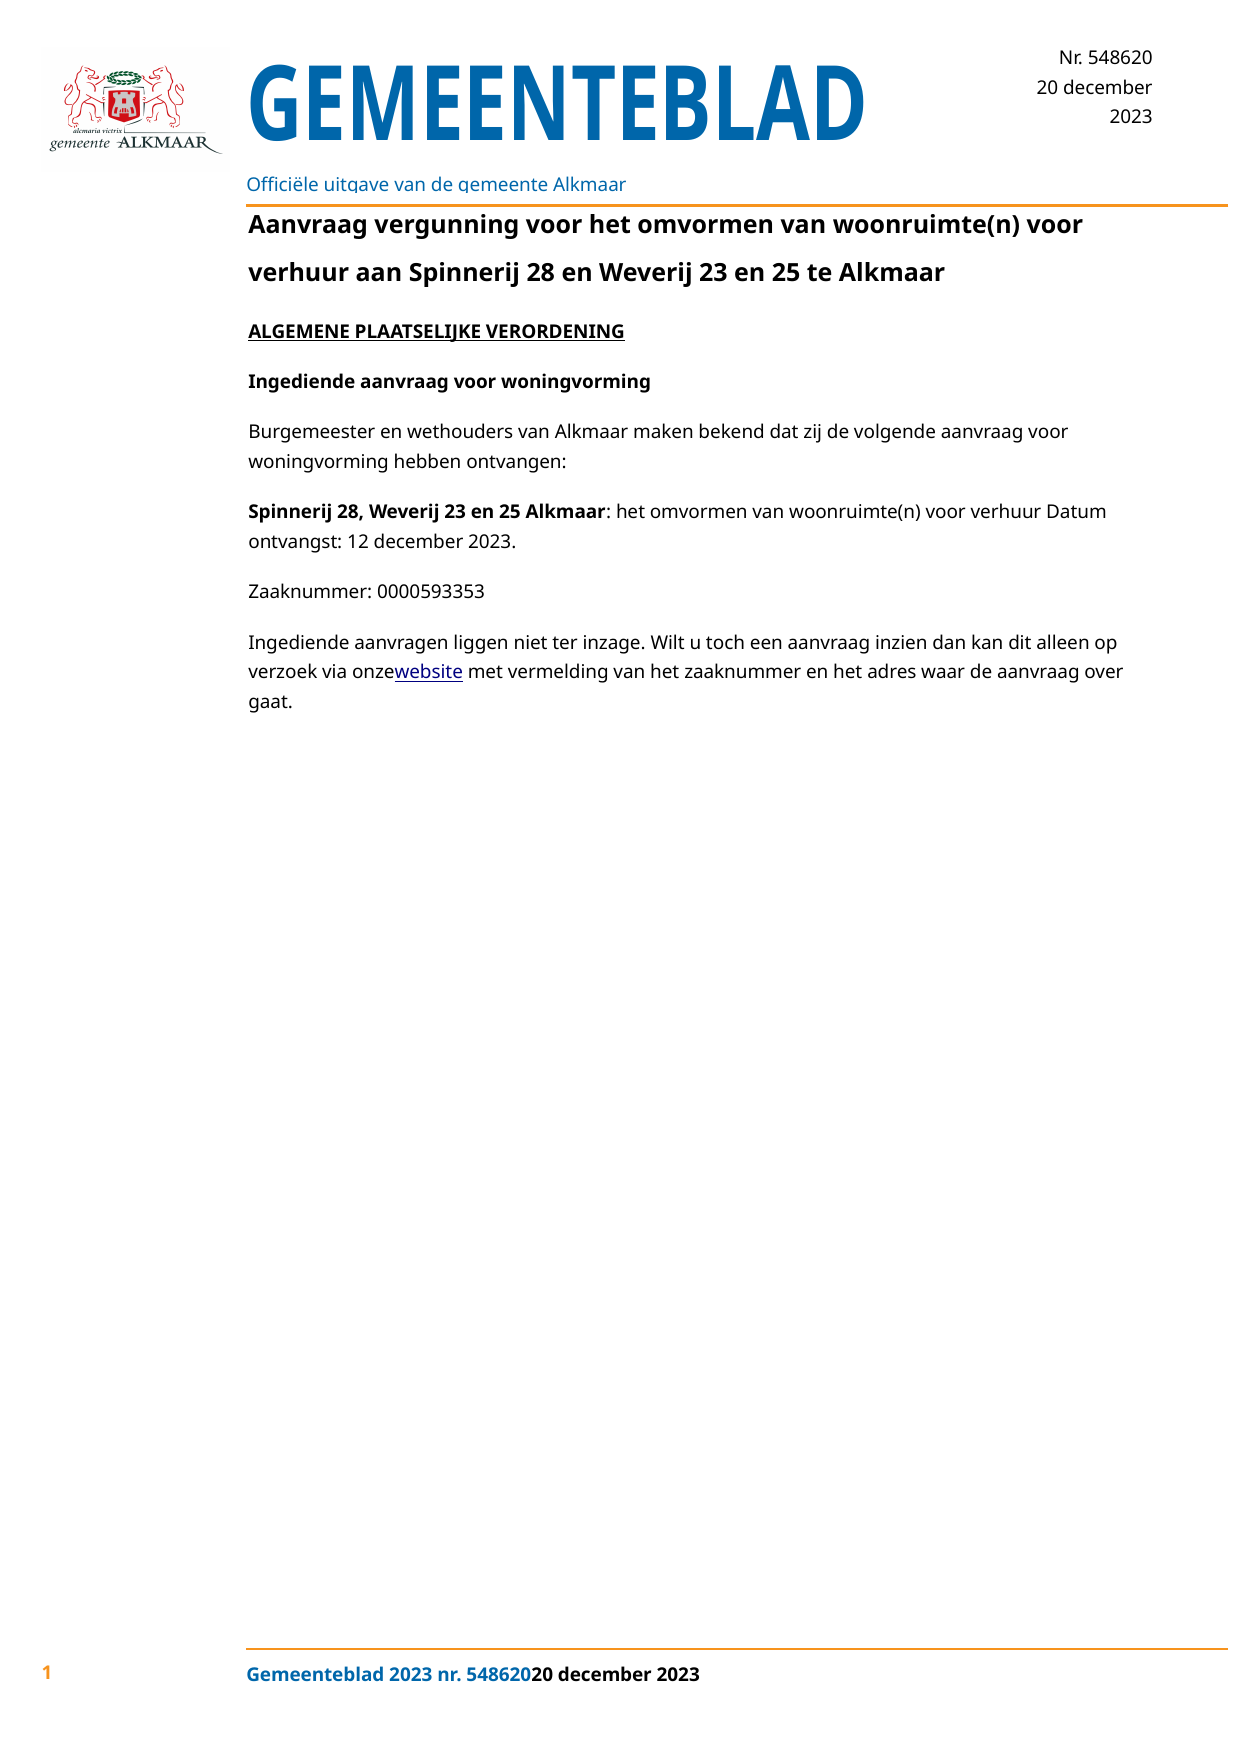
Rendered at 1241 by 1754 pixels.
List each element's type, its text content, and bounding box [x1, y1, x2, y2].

text Ingediende aanvraag voor woningvorming [248, 368, 1152, 394]
text Ingediende aanvragen liggen niet ter inzage. Wilt u toch een aanvraag inzien dan kan dit alleen op verzoek via onzewebsite met vermelding van het zaaknummer en het adres waar de aanvraag over gaat. [248, 629, 1152, 714]
text Burgemeester en wethouders van Alkmaar maken bekend dat zij de volgende aanvraag voor woningvorming hebben ontvangen: [248, 419, 1152, 474]
picture [41, 47, 231, 172]
text Zaaknummer: 0000593353 [248, 579, 1152, 604]
text Spinnerij 28, Weverij 23 en 25 Alkmaar: het omvormen van woonruimte(n) voor verhuur Datum ontvangst: 12 december 2023. [248, 499, 1152, 554]
text ALGEMENE PLAATSELIJKE VERORDENING [248, 318, 1152, 344]
text Aanvraag vergunning voor het omvormen van woonruimte(n) voor verhuur aan Spinnerij 28 en Weverij 23 en 25 te Alkmaar [248, 207, 1152, 288]
